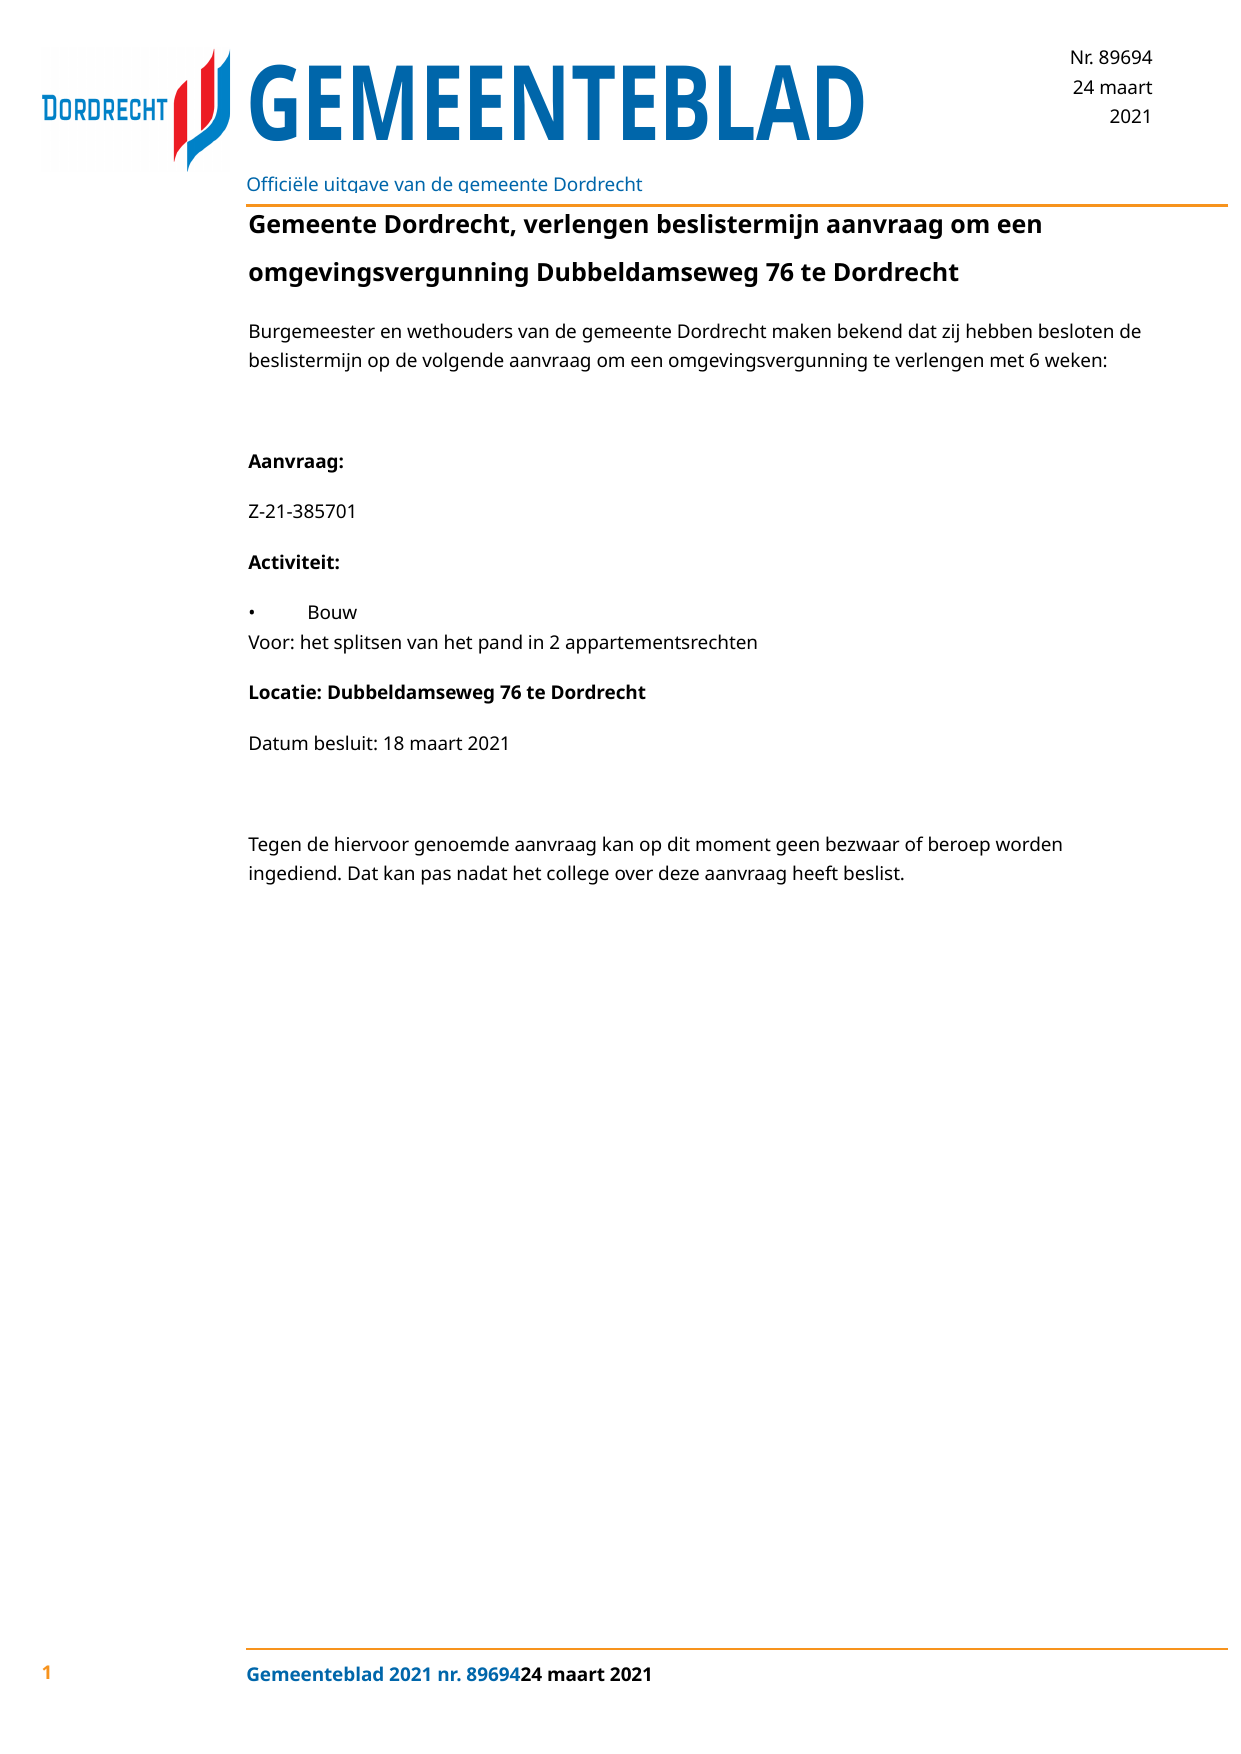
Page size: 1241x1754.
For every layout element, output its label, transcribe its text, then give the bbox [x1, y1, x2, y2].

text Datum besluit: 18 maart 2021 [248, 730, 1152, 756]
text Z-21-385701 [248, 499, 1152, 524]
text Aanvraag: [248, 448, 1152, 474]
text Gemeente Dordrecht, verlengen beslistermijn aanvraag om een omgevingsvergunning Dubbeldamseweg 76 te Dordrecht [248, 207, 1152, 288]
text Burgemeester en wethouders van de gemeente Dordrecht maken bekend dat zij hebben besloten de beslistermijn op de volgende aanvraag om een omgevingsvergunning te verlengen met 6 weken: [248, 318, 1152, 373]
text Voor: het splitsen van het pand in 2 appartementsrechten [248, 629, 1152, 655]
text Activiteit: [248, 549, 1152, 575]
list Bouw [248, 599, 1152, 625]
text Tegen de hiervoor genoemde aanvraag kan op dit moment geen bezwaar of beroep worden ingediend. Dat kan pas nadat het college over deze aanvraag heeft beslist. [248, 831, 1152, 886]
text Locatie: Dubbeldamseweg 76 te Dordrecht [248, 679, 1152, 705]
picture [41, 47, 231, 172]
